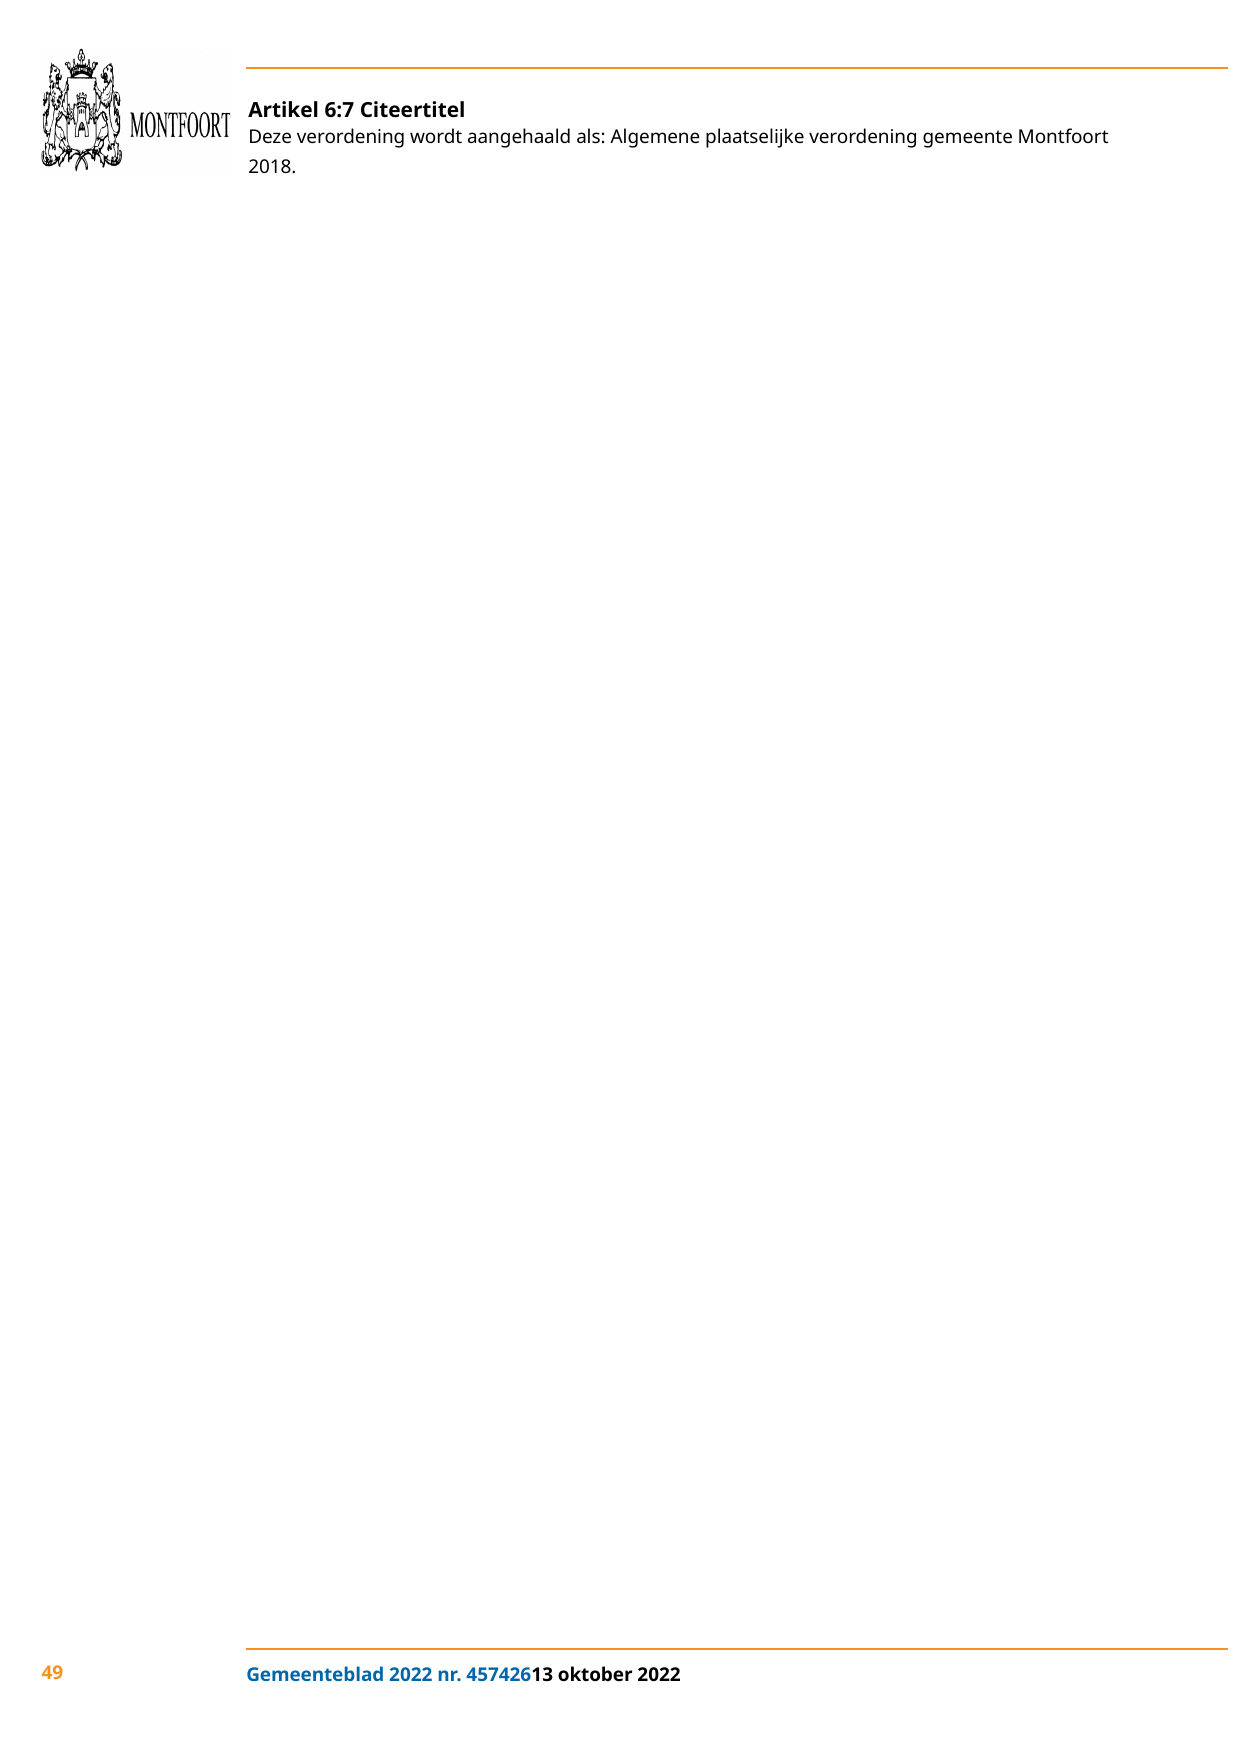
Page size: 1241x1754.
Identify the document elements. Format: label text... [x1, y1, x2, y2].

text Deze verordening wordt aangehaald als: Algemene plaatselijke verordening gemeente Montfoort 2018. [248, 123, 1152, 178]
text Artikel 6:7 Citeertitel [248, 95, 1152, 123]
picture [41, 47, 231, 172]
